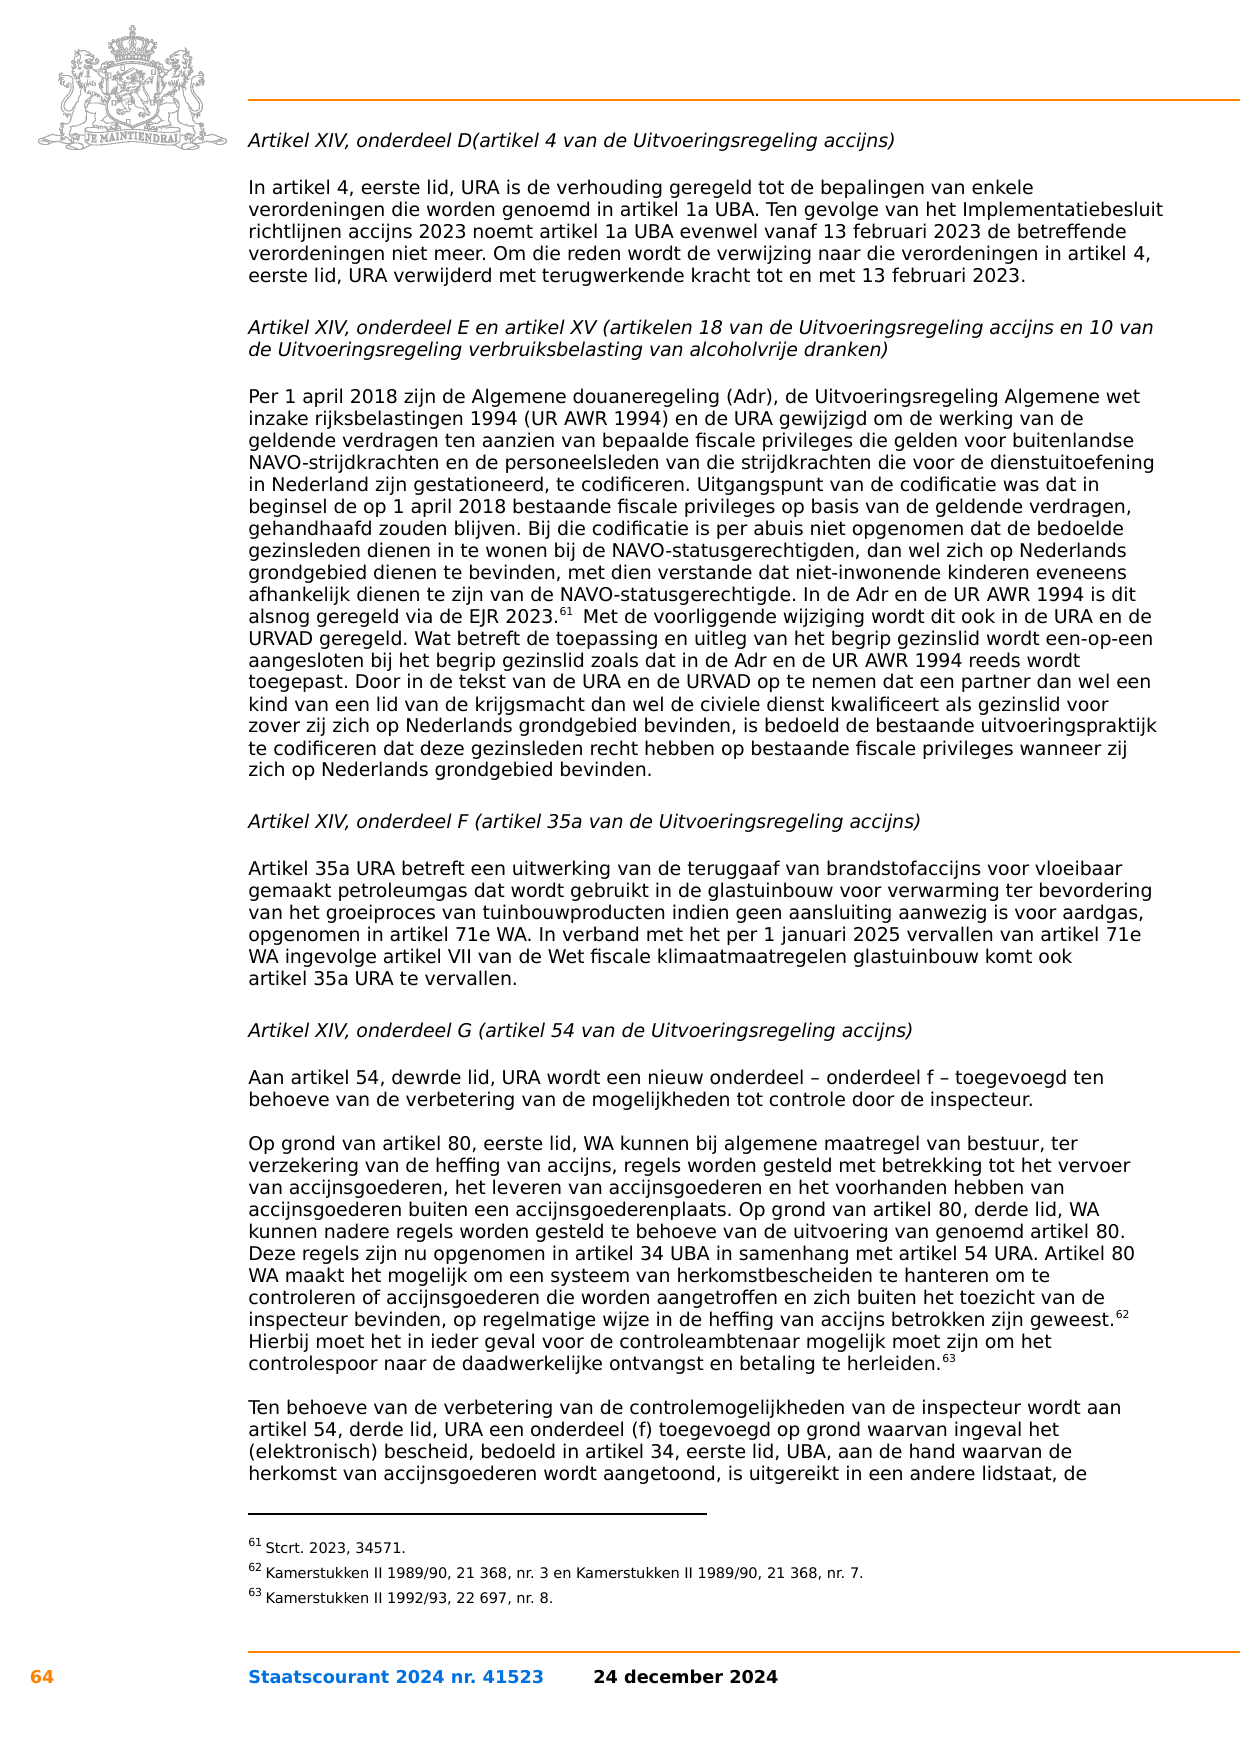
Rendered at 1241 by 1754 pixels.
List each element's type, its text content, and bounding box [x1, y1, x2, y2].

subtitle Artikel XIV, onderdeel F (artikel 35a van de Uitvoeringsregeling accijns) [248, 811, 1163, 833]
text Artikel 35a URA betreft een uitwerking van de teruggaaf van brandstofaccijns voor vloeibaar gemaakt petroleumgas dat wordt gebruikt in de glastuinbouw voor verwarming ter bevordering van het groeiproces van tuinbouwproducten indien geen aansluiting aanwezig is voor aardgas, opgenomen in artikel 71e WA. In verband met het per 1 januari 2025 vervallen van artikel 71e WA ingevolge artikel VII van de Wet fiscale klimaatmaatregelen glastuinbouw komt ook artikel 35a URA te vervallen. [248, 858, 1163, 990]
subtitle Artikel XIV, onderdeel D(artikel 4 van de Uitvoeringsregeling accijns) [248, 130, 1163, 152]
text Aan artikel 54, dewrde lid, URA wordt een nieuw onderdeel – onderdeel f – toegevoegd ten behoeve van de verbetering van de mogelijkheden tot controle door de inspecteur. [248, 1067, 1163, 1111]
text Op grond van artikel 80, eerste lid, WA kunnen bij algemene maatregel van bestuur, ter verzekering van de heffing van accijns, regels worden gesteld met betrekking tot het vervoer van accijnsgoederen, het leveren van accijnsgoederen en het voorhanden hebben van accijnsgoederen buiten een accijnsgoederenplaats. Op grond van artikel 80, derde lid, WA kunnen nadere regels worden gesteld te behoeve van de uitvoering van genoemd artikel 80. Deze regels zijn nu opgenomen in artikel 34 UBA in samenhang met artikel 54 URA. Artikel 80 WA maakt het mogelijk om een systeem van herkomstbescheiden te hanteren om te controleren of accijnsgoederen die worden aangetroffen en zich buiten het toezicht van de inspecteur bevinden, op regelmatige wijze in de heffing van accijns betrokken zijn geweest. Hierbij moet het in ieder geval voor de controleambtenaar mogelijk moet zijn om het controlespoor naar de daadwerkelijke ontvangst en betaling te herleiden. [248, 1133, 1163, 1375]
text Per 1 april 2018 zijn de Algemene douaneregeling (Adr), de Uitvoeringsregeling Algemene wet inzake rijksbelastingen 1994 (UR AWR 1994) en de URA gewijzigd om de werking van de geldende verdragen ten aanzien van bepaalde fiscale privileges die gelden voor buitenlandse NAVO-strijdkrachten en de personeelsleden van die strijdkrachten die voor de dienstuitoefening in Nederland zijn gestationeerd, te codificeren. Uitgangspunt van de codificatie was dat in beginsel de op 1 april 2018 bestaande fiscale privileges op basis van de geldende verdragen, gehandhaafd zouden blijven. Bij die codificatie is per abuis niet opgenomen dat de bedoelde gezinsleden dienen in te wonen bij de NAVO-statusgerechtigden, dan wel zich op Nederlands grondgebied dienen te bevinden, met dien verstande dat niet-inwonende kinderen eveneens afhankelijk dienen te zijn van de NAVO-statusgerechtigde. In de Adr en de UR AWR 1994 is dit alsnog geregeld via de EJR 2023. Met de voorliggende wijziging wordt dit ook in de URA en de URVAD geregeld. Wat betreft de toepassing en uitleg van het begrip gezinslid wordt een-op-een aangesloten bij het begrip gezinslid zoals dat in de Adr en de UR AWR 1994 reeds wordt toegepast. Door in de tekst van de URA en de URVAD op te nemen dat een partner dan wel een kind van een lid van de krijgsmacht dan wel de civiele dienst kwalificeert als gezinslid voor zover zij zich op Nederlands grondgebied bevinden, is bedoeld de bestaande uitvoeringspraktijk te codificeren dat deze gezinsleden recht hebben op bestaande fiscale privileges wanneer zij zich op Nederlands grondgebied bevinden. [248, 386, 1163, 781]
text Stcrt. 2023, 34571. [248, 1536, 1163, 1558]
picture [38, 25, 227, 150]
text Ten behoeve van de verbetering van de controlemogelijkheden van de inspecteur wordt aan artikel 54, derde lid, URA een onderdeel (f) toegevoegd op grond waarvan ingeval het (elektronisch) bescheid, bedoeld in artikel 34, eerste lid, UBA, aan de hand waarvan de herkomst van accijnsgoederen wordt aangetoond, is uitgereikt in een andere lidstaat, de [248, 1397, 1163, 1484]
subtitle Artikel XIV, onderdeel G (artikel 54 van de Uitvoeringsregeling accijns) [248, 1020, 1163, 1042]
subtitle Artikel XIV, onderdeel E en artikel XV (artikelen 18 van de Uitvoeringsregeling accijns en 10 van de Uitvoeringsregeling verbruiksbelasting van alcoholvrije dranken) [248, 317, 1163, 361]
text Kamerstukken II 1992/93, 22 697, nr. 8. [248, 1586, 1163, 1608]
text Kamerstukken II 1989/90, 21 368, nr. 3 en Kamerstukken II 1989/90, 21 368, nr. 7. [248, 1561, 1163, 1583]
text In artikel 4, eerste lid, URA is de verhouding geregeld tot de bepalingen van enkele verordeningen die worden genoemd in artikel 1a UBA. Ten gevolge van het Implementatiebesluit richtlijnen accijns 2023 noemt artikel 1a UBA evenwel vanaf 13 februari 2023 de betreffende verordeningen niet meer. Om die reden wordt de verwijzing naar die verordeningen in artikel 4, eerste lid, URA verwijderd met terugwerkende kracht tot en met 13 februari 2023. [248, 177, 1163, 287]
